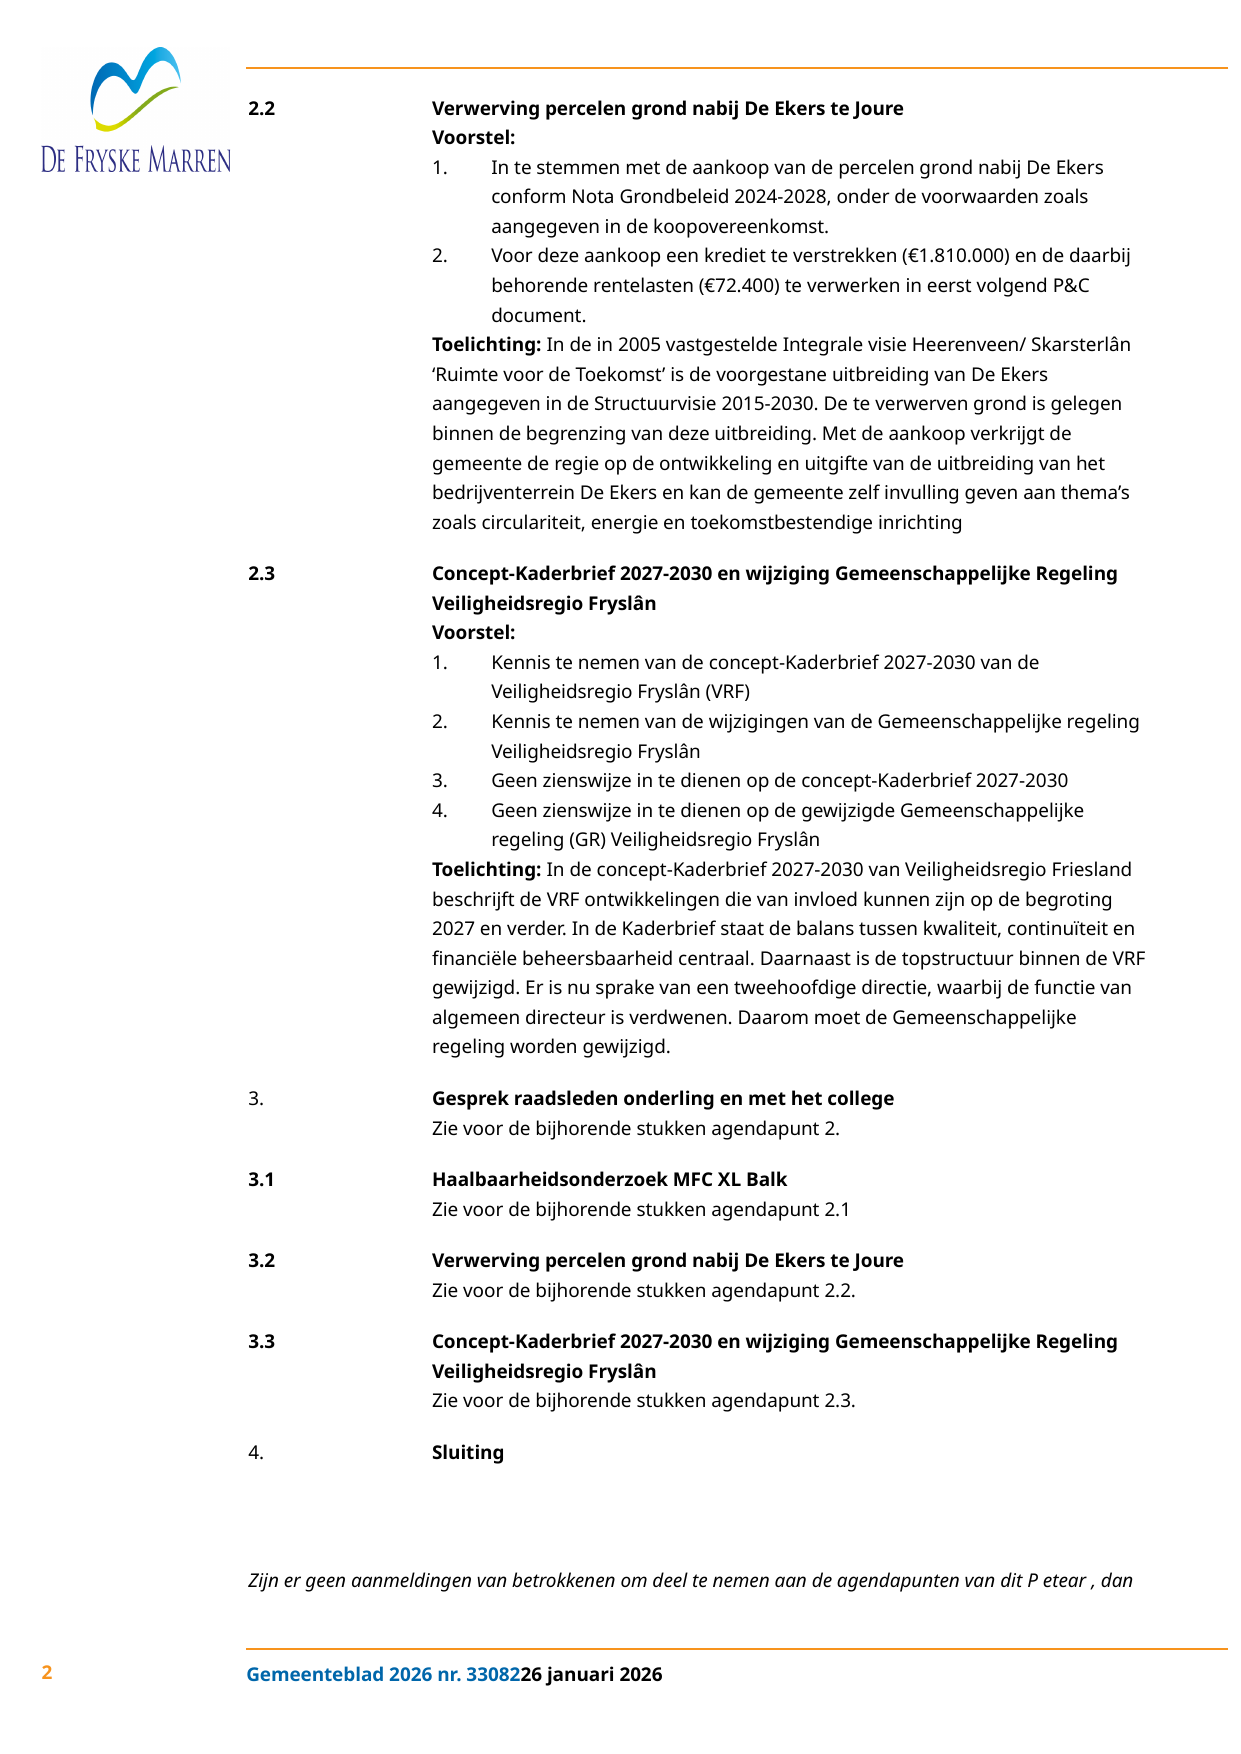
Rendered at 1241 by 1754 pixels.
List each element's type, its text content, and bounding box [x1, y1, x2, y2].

table_cell Zijn er geen aanmeldingen van betrokkenen om deel te nemen aan de agendapunten van dit P etear , dan [248, 1568, 1152, 1593]
table_cell 2.3 [248, 560, 432, 1059]
table_cell Verwerving percelen grond nabij De Ekers te Joure Voorstel: In te stemmen met de aankoop van de percelen grond nabij De Ekers conform Nota Grondbeleid 2024-2028, onder de voorwaarden zoals aangegeven in de koopovereenkomst. Voor deze aankoop een krediet te verstrekken (€1.810.000) en de daarbij behorende rentelasten (€72.400) te verwerken in eerst volgend P&C document. Toelichting: In de in 2005 vastgestelde Integrale visie Heerenveen/ Skarsterlân ‘Ruimte voor de Toekomst’ is de voorgestane uitbreiding van De Ekers aangegeven in de Structuurvisie 2015-2030. De te verwerven grond is gelegen binnen de begrenzing van deze uitbreiding. Met de aankoop verkrijgt de gemeente de regie op de ontwikkeling en uitgifte van de uitbreiding van het bedrijventerrein De Ekers en kan de gemeente zelf invulling geven aan thema’s zoals circulariteit, energie en toekomstbestendige inrichting [432, 95, 1152, 535]
table_cell [248, 535, 432, 560]
table_cell [248, 1413, 432, 1439]
table_cell 2.2 [248, 95, 432, 535]
table_cell [248, 1516, 432, 1542]
picture [41, 47, 231, 172]
table_cell [432, 1516, 1152, 1542]
table_cell [248, 1542, 432, 1568]
table_cell [248, 1085, 432, 1141]
table_cell [432, 1542, 1152, 1568]
table_cell [248, 1141, 432, 1166]
table_cell Verwerving percelen grond nabij De Ekers te Joure Zie voor de bijhorende stukken agendapunt 2.2. [432, 1247, 1152, 1303]
table_cell [432, 1060, 1152, 1085]
table_cell [248, 1490, 432, 1516]
table_cell Concept-Kaderbrief 2027-2030 en wijziging Gemeenschappelijke Regeling Veiligheidsregio Fryslân Zie voor de bijhorende stukken agendapunt 2.3. [432, 1328, 1152, 1413]
table_cell [432, 1222, 1152, 1247]
table_cell [432, 1141, 1152, 1166]
table_cell [248, 1303, 432, 1328]
table_cell [248, 1465, 432, 1490]
table_cell 3.2 [248, 1247, 432, 1303]
table_cell [432, 1465, 1152, 1490]
table_cell [432, 1413, 1152, 1439]
table_cell [432, 1303, 1152, 1328]
table_cell 3.3 [248, 1328, 432, 1413]
table_cell [432, 535, 1152, 560]
table_cell Gesprek raadsleden onderling en met het college Zie voor de bijhorende stukken agendapunt 2. [432, 1085, 1152, 1141]
table_cell [248, 1222, 432, 1247]
table_cell Haalbaarheidsonderzoek MFC XL Balk Zie voor de bijhorende stukken agendapunt 2.1 [432, 1166, 1152, 1222]
table_cell Concept-Kaderbrief 2027-2030 en wijziging Gemeenschappelijke Regeling Veiligheidsregio Fryslân Voorstel: Kennis te nemen van de concept-Kaderbrief 2027-2030 van de Veiligheidsregio Fryslân (VRF) Kennis te nemen van de wijzigingen van de Gemeenschappelijke regeling Veiligheidsregio Fryslân Geen zienswijze in te dienen op de concept-Kaderbrief 2027-2030 Geen zienswijze in te dienen op de gewijzigde Gemeenschappelijke regeling (GR) Veiligheidsregio Fryslân Toelichting: In de concept-Kaderbrief 2027-2030 van Veiligheidsregio Friesland beschrijft de VRF ontwikkelingen die van invloed kunnen zijn op de begroting 2027 en verder. In de Kaderbrief staat de balans tussen kwaliteit, continuïteit en financiële beheersbaarheid centraal. Daarnaast is de topstructuur binnen de VRF gewijzigd. Er is nu sprake van een tweehoofdige directie, waarbij de functie van algemeen directeur is verdwenen. Daarom moet de Gemeenschappelijke regeling worden gewijzigd. [432, 560, 1152, 1059]
table_cell [248, 1060, 432, 1085]
table_cell [248, 1439, 432, 1465]
table_cell Sluiting [432, 1439, 1152, 1465]
table_cell [432, 1490, 1152, 1516]
table_cell 3.1 [248, 1166, 432, 1222]
